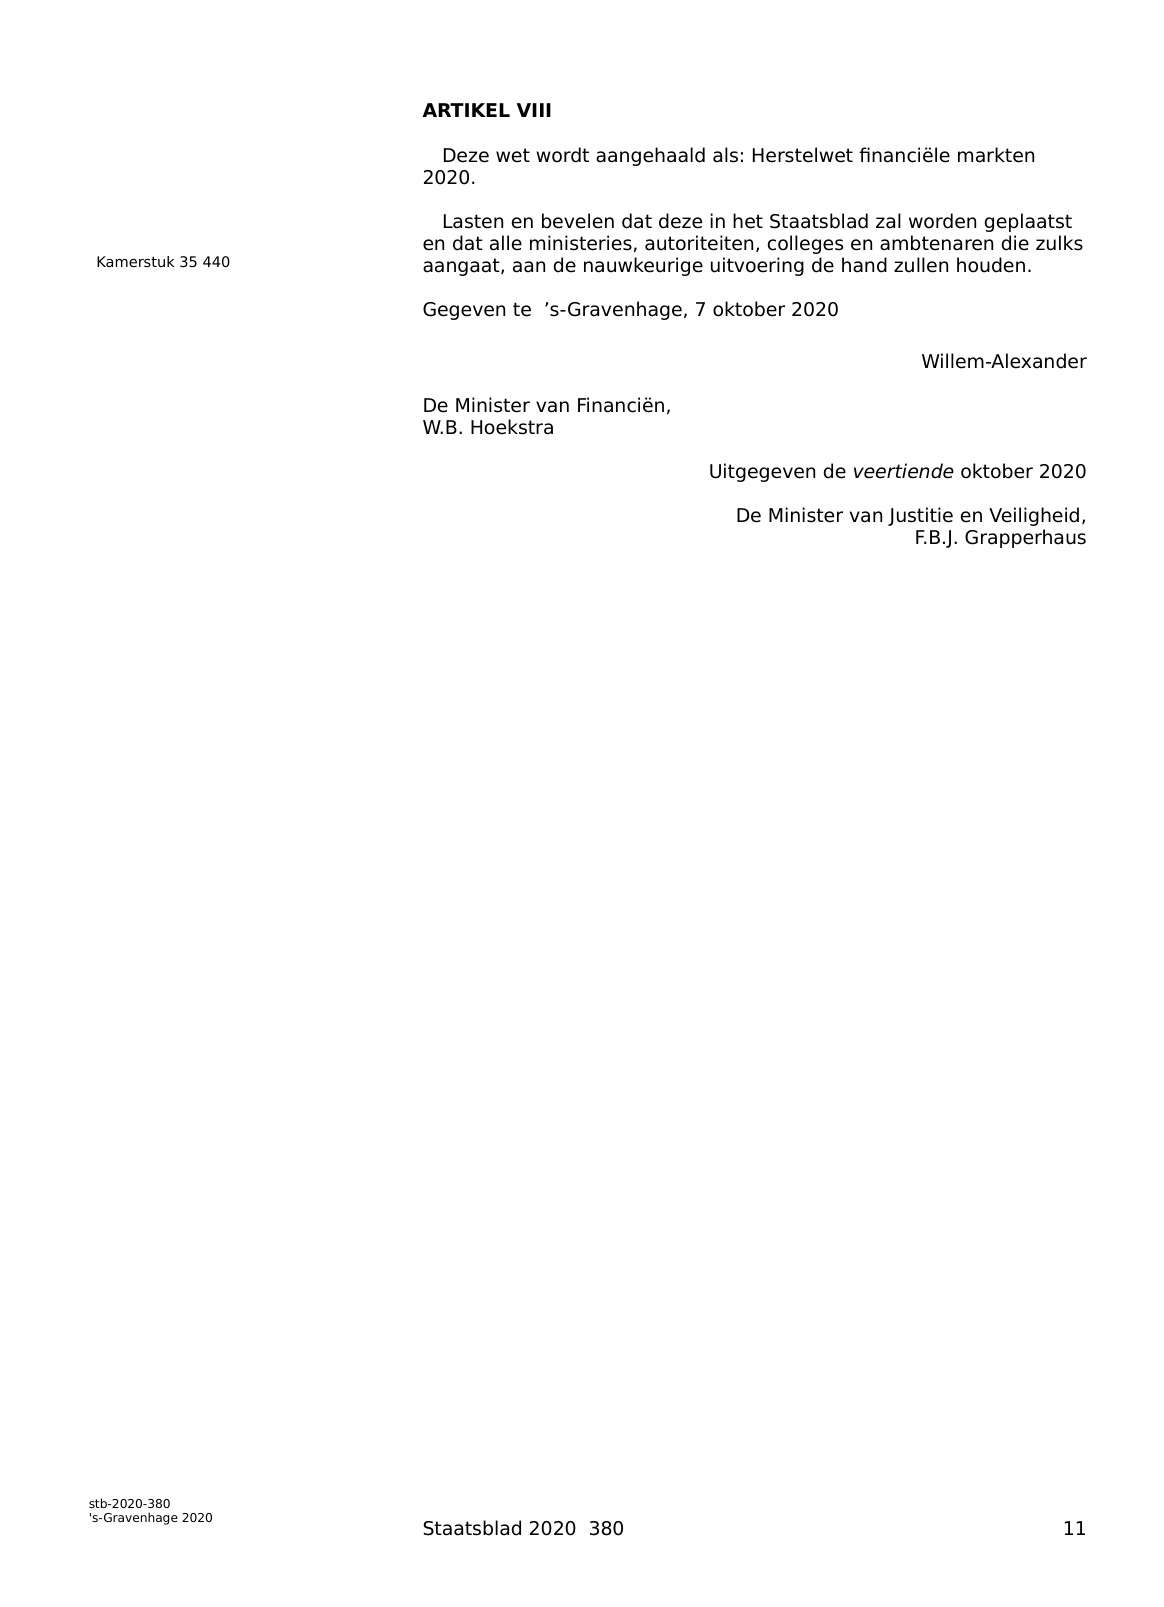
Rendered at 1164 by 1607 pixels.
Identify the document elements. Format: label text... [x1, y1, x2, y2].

text De Minister van Justitie en Veiligheid, F.B.J. Grapperhaus [422, 505, 1087, 549]
text Uitgegeven de veertiende oktober 2020 [422, 461, 1087, 483]
subtitle ARTIKEL VIII [422, 100, 1087, 122]
text Willem-Alexander [422, 351, 1087, 373]
text De Minister van Financiën, W.B. Hoekstra [422, 395, 1087, 439]
text Lasten en bevelen dat deze in het Staatsblad zal worden geplaatst en dat alle ministeries, autoriteiten, colleges en ambtenaren die zulks aangaat, aan de nauwkeurige uitvoering de hand zullen houden. [422, 211, 1087, 277]
text Kamerstuk 35 440 [77, 254, 396, 271]
text Deze wet wordt aangehaald als: Herstelwet financiële markten 2020. [422, 144, 1087, 188]
text Gegeven te ’s-Gravenhage, 7 oktober 2020 [422, 299, 1087, 321]
text 's-Gravenhage 2020 [88, 1511, 323, 1525]
text stb-2020-380 [88, 1497, 323, 1511]
